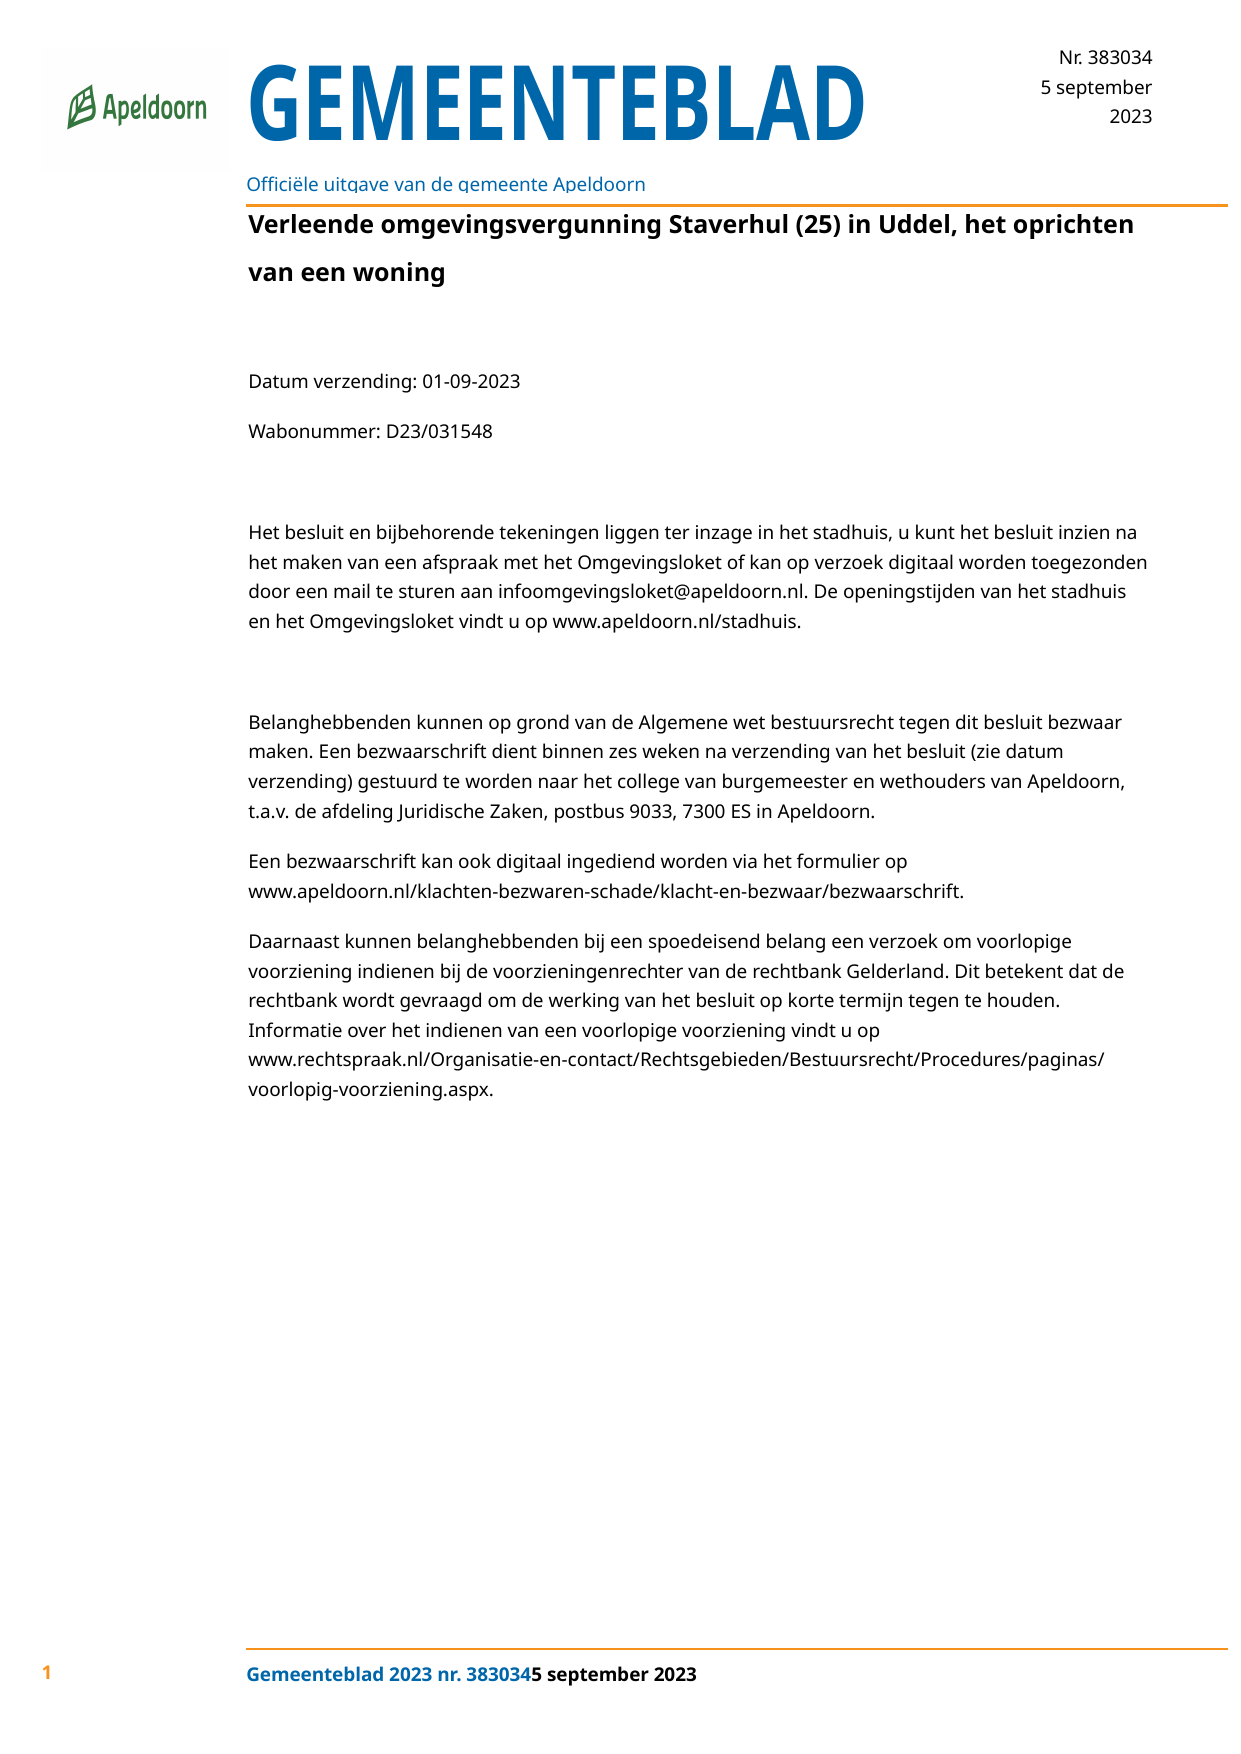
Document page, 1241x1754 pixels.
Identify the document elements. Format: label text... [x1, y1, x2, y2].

text Belanghebbenden kunnen op grond van de Algemene wet bestuursrecht tegen dit besluit bezwaar maken. Een bezwaarschrift dient binnen zes weken na verzending van het besluit (zie datum verzending) gestuurd te worden naar het college van burgemeester en wethouders van Apeldoorn, t.a.v. de afdeling Juridische Zaken, postbus 9033, 7300 ES in Apeldoorn. [248, 709, 1152, 824]
text Verleende omgevingsvergunning Staverhul (25) in Uddel, het oprichten van een woning [248, 207, 1152, 288]
text Datum verzending: 01-09-2023 [248, 368, 1152, 394]
text Het besluit en bijbehorende tekeningen liggen ter inzage in het stadhuis, u kunt het besluit inzien na het maken van een afspraak met het Omgevingsloket of kan op verzoek digitaal worden toegezonden door een mail te sturen aan infoomgevingsloket@apeldoorn.nl. De openingstijden van het stadhuis en het Omgevingsloket vindt u op www.apeldoorn.nl/stadhuis. [248, 519, 1152, 634]
picture [41, 47, 231, 172]
text Daarnaast kunnen belanghebbenden bij een spoedeisend belang een verzoek om voorlopige voorziening indienen bij de voorzieningenrechter van de rechtbank Gelderland. Dit betekent dat de rechtbank wordt gevraagd om de werking van het besluit op korte termijn tegen te houden. Informatie over het indienen van een voorlopige voorziening vindt u op www.rechtspraak.nl/Organisatie-en-contact/Rechtsgebieden/Bestuursrecht/Procedures/paginas/voorlopig-voorziening.aspx. [248, 928, 1152, 1102]
text Wabonummer: D23/031548 [248, 419, 1152, 444]
text Een bezwaarschrift kan ook digitaal ingediend worden via het formulier op www.apeldoorn.nl/klachten-bezwaren-schade/klacht-en-bezwaar/bezwaarschrift. [248, 848, 1152, 904]
